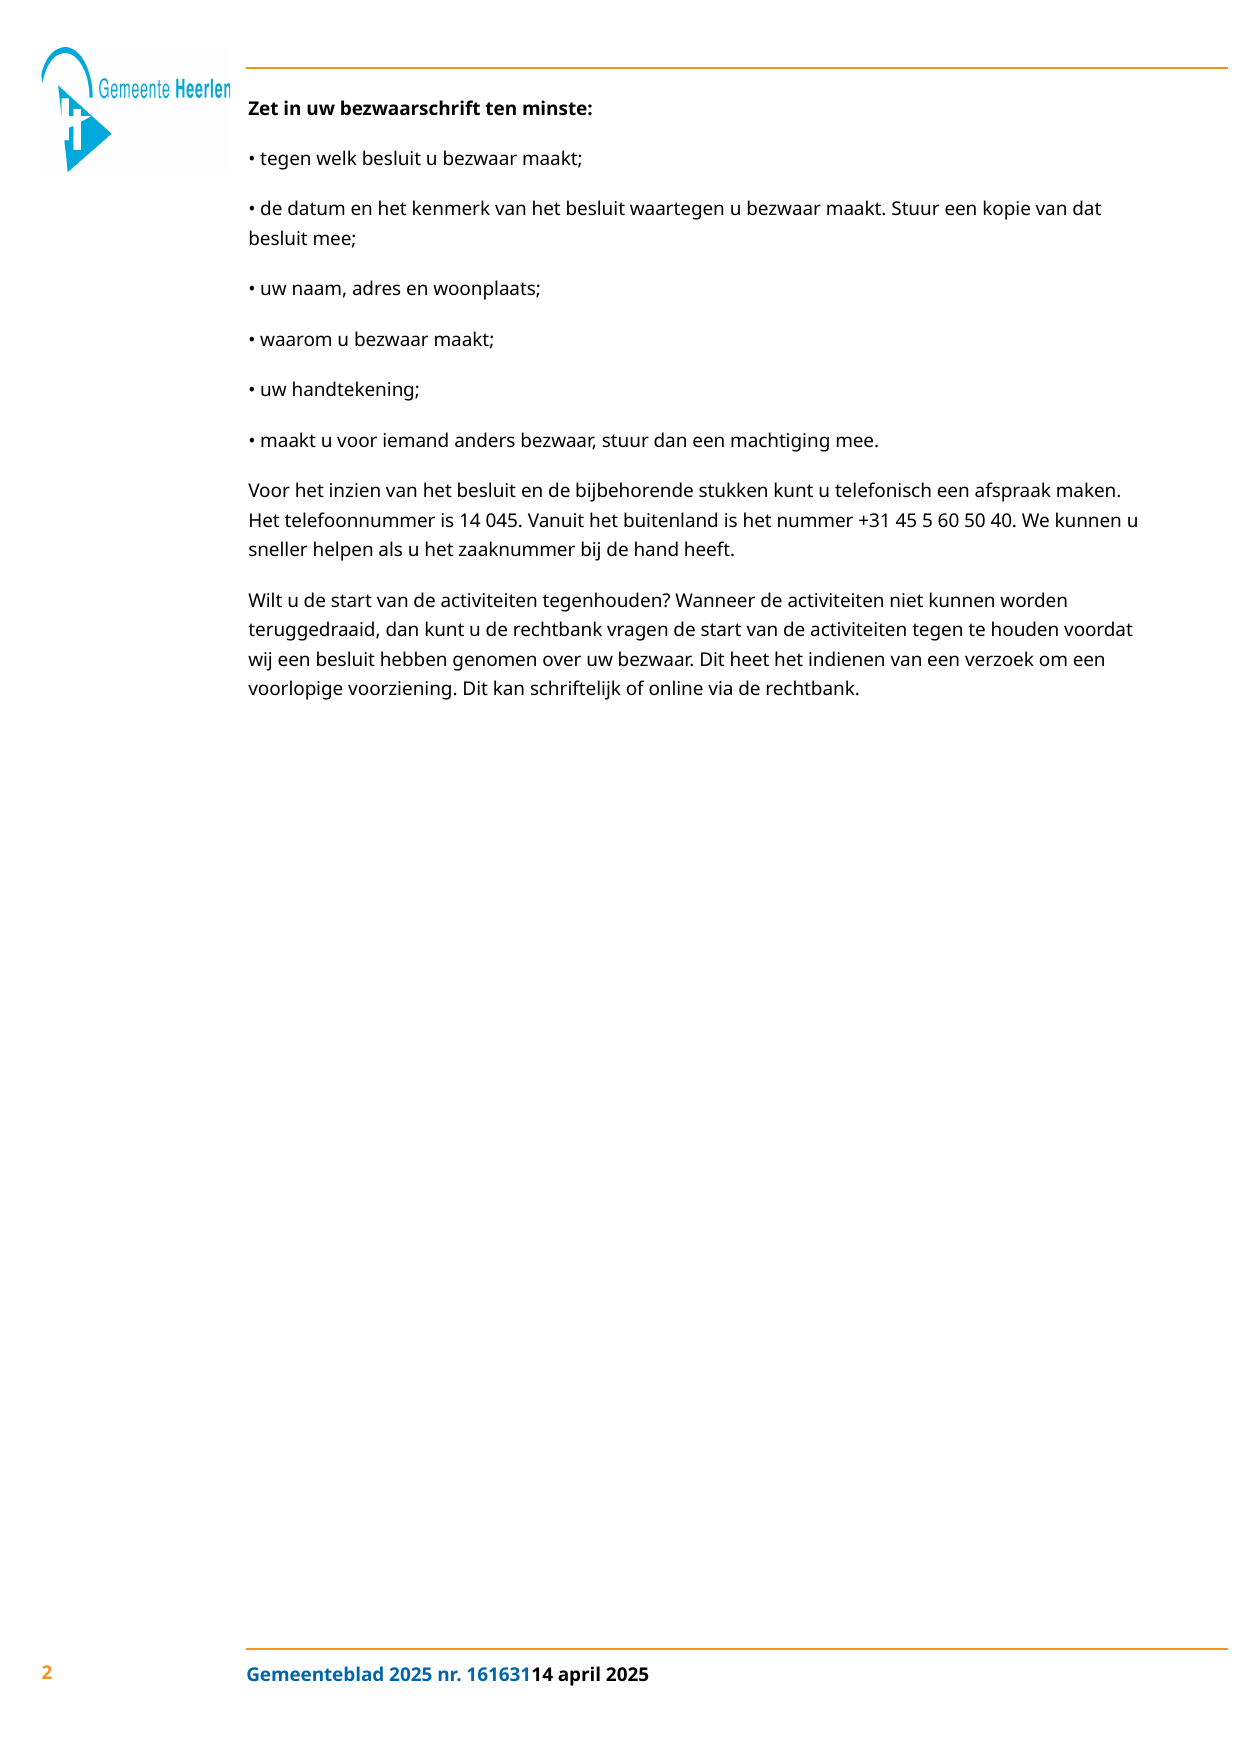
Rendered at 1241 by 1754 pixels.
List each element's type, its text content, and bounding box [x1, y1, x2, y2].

text Zet in uw bezwaarschrift ten minste: [248, 95, 1152, 121]
text • tegen welk besluit u bezwaar maakt; [248, 145, 1152, 171]
text • waarom u bezwaar maakt; [248, 326, 1152, 352]
text • de datum en het kenmerk van het besluit waartegen u bezwaar maakt. Stuur een kopie van dat besluit mee; [248, 196, 1152, 251]
text • maakt u voor iemand anders bezwaar, stuur dan een machtiging mee. [248, 427, 1152, 453]
picture [41, 47, 231, 172]
text Voor het inzien van het besluit en de bijbehorende stukken kunt u telefonisch een afspraak maken. Het telefoonnummer is 14 045. Vanuit het buitenland is het nummer +31 45 5 60 50 40. We kunnen u sneller helpen als u het zaaknummer bij de hand heeft. [248, 477, 1152, 562]
text • uw naam, adres en woonplaats; [248, 276, 1152, 301]
text • uw handtekening; [248, 376, 1152, 402]
picture [41, 47, 59, 70]
text Wilt u de start van de activiteiten tegenhouden? Wanneer de activiteiten niet kunnen worden teruggedraaid, dan kunt u de rechtbank vragen de start van de activiteiten tegen te houden voordat wij een besluit hebben genomen over uw bezwaar. Dit heet het indienen van een verzoek om een voorlopige voorziening. Dit kan schriftelijk of online via de rechtbank. [248, 587, 1152, 701]
